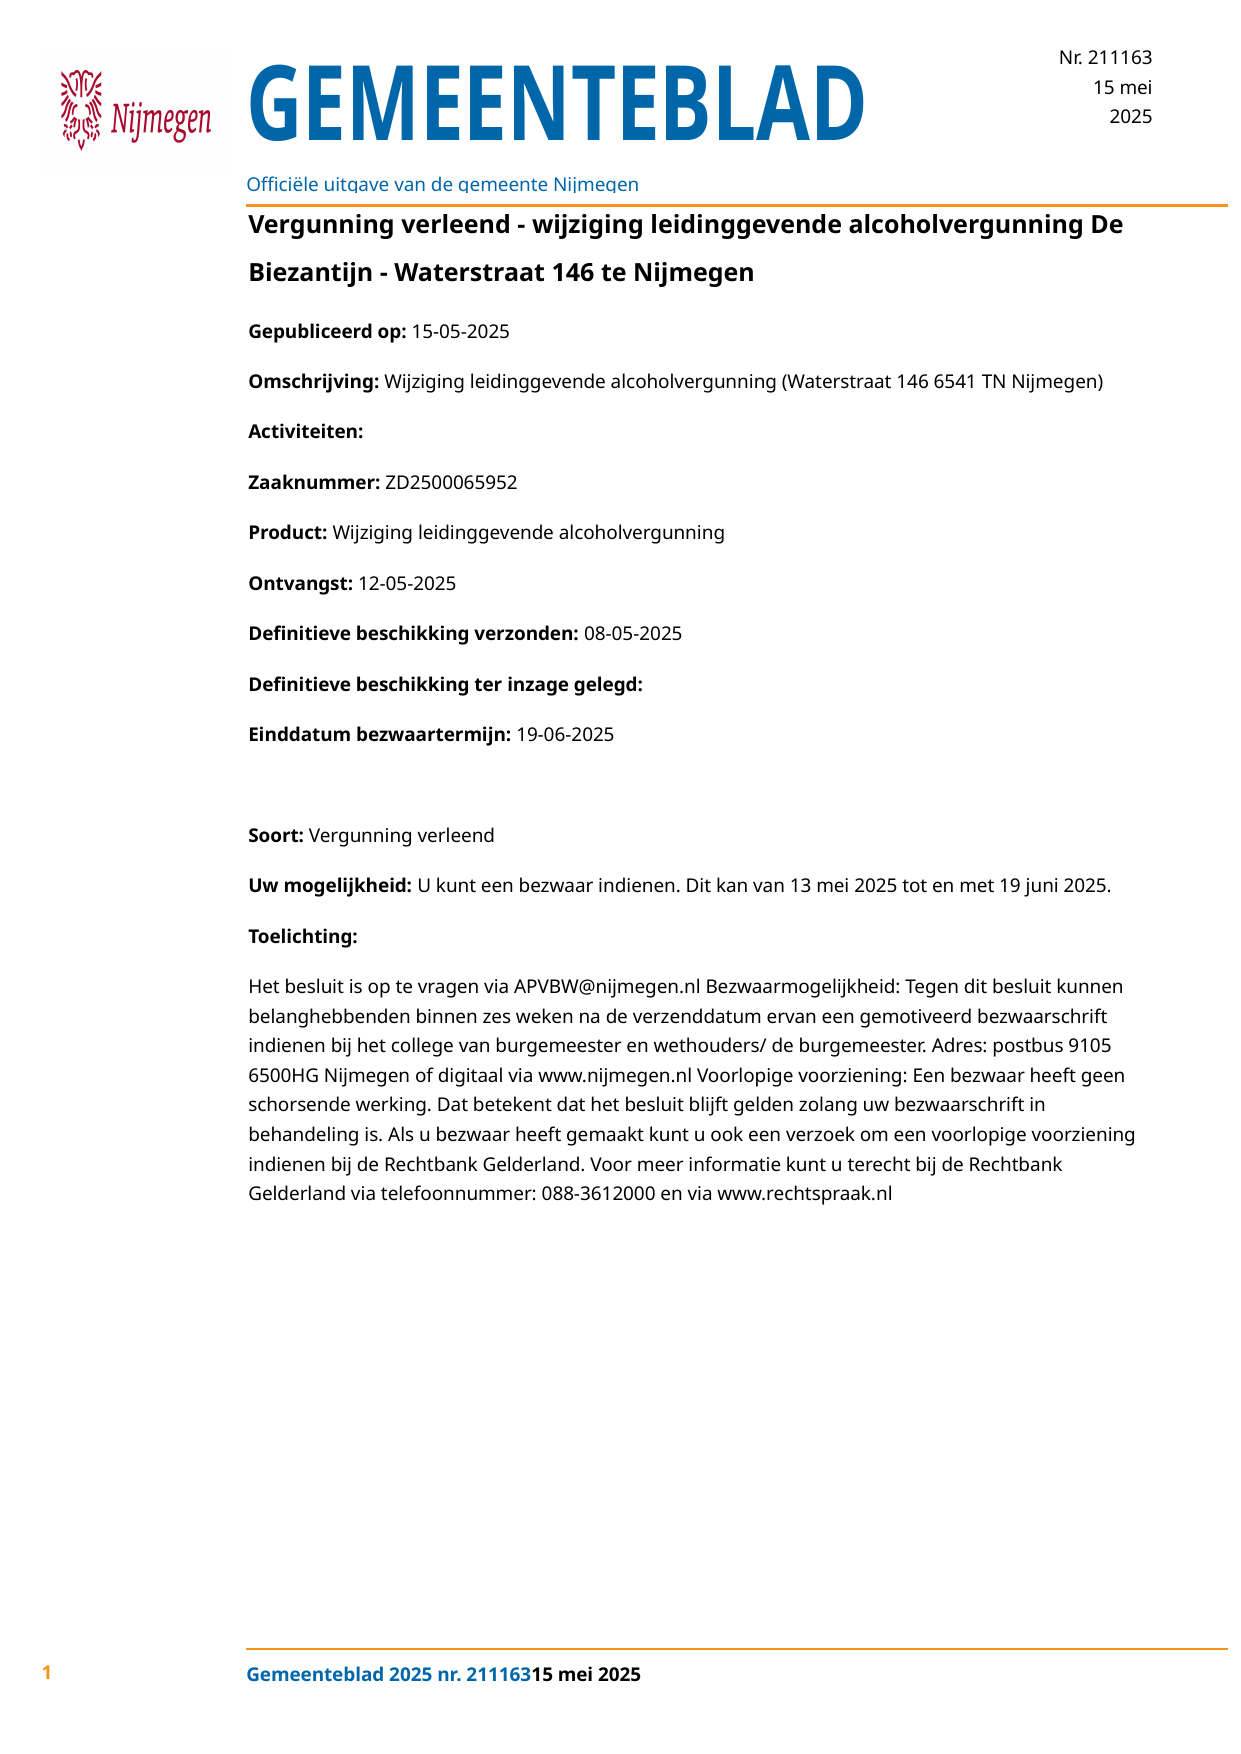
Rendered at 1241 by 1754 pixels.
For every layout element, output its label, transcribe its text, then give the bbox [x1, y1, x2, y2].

text Definitieve beschikking ter inzage gelegd: [248, 671, 1152, 697]
text Uw mogelijkheid: U kunt een bezwaar indienen. Dit kan van 13 mei 2025 tot en met 19 juni 2025. [248, 872, 1152, 898]
text Activiteiten: [248, 419, 1152, 444]
text Zaaknummer: ZD2500065952 [248, 469, 1152, 495]
picture [41, 47, 231, 172]
text Product: Wijziging leidinggevende alcoholvergunning [248, 519, 1152, 545]
text Toelichting: [248, 923, 1152, 949]
text Vergunning verleend - wijziging leidinggevende alcoholvergunning De Biezantijn - Waterstraat 146 te Nijmegen [248, 207, 1152, 288]
text Soort: Vergunning verleend [248, 822, 1152, 848]
text Gepubliceerd op: 15-05-2025 [248, 318, 1152, 344]
text Het besluit is op te vragen via APVBW@nijmegen.nl Bezwaarmogelijkheid: Tegen dit besluit kunnen belanghebbenden binnen zes weken na de verzenddatum ervan een gemotiveerd bezwaarschrift indienen bij het college van burgemeester en wethouders/ de burgemeester. Adres: postbus 9105 6500HG Nijmegen of digitaal via www.nijmegen.nl Voorlopige voorziening: Een bezwaar heeft geen schorsende werking. Dat betekent dat het besluit blijft gelden zolang uw bezwaarschrift in behandeling is. Als u bezwaar heeft gemaakt kunt u ook een verzoek om een voorlopige voorziening indienen bij de Rechtbank Gelderland. Voor meer informatie kunt u terecht bij de Rechtbank Gelderland via telefoonnummer: 088-3612000 en via www.rechtspraak.nl [248, 973, 1152, 1206]
text Definitieve beschikking verzonden: 08-05-2025 [248, 620, 1152, 646]
text Ontvangst: 12-05-2025 [248, 570, 1152, 596]
text Omschrijving: Wijziging leidinggevende alcoholvergunning (Waterstraat 146 6541 TN Nijmegen) [248, 368, 1152, 394]
text Einddatum bezwaartermijn: 19-06-2025 [248, 721, 1152, 747]
